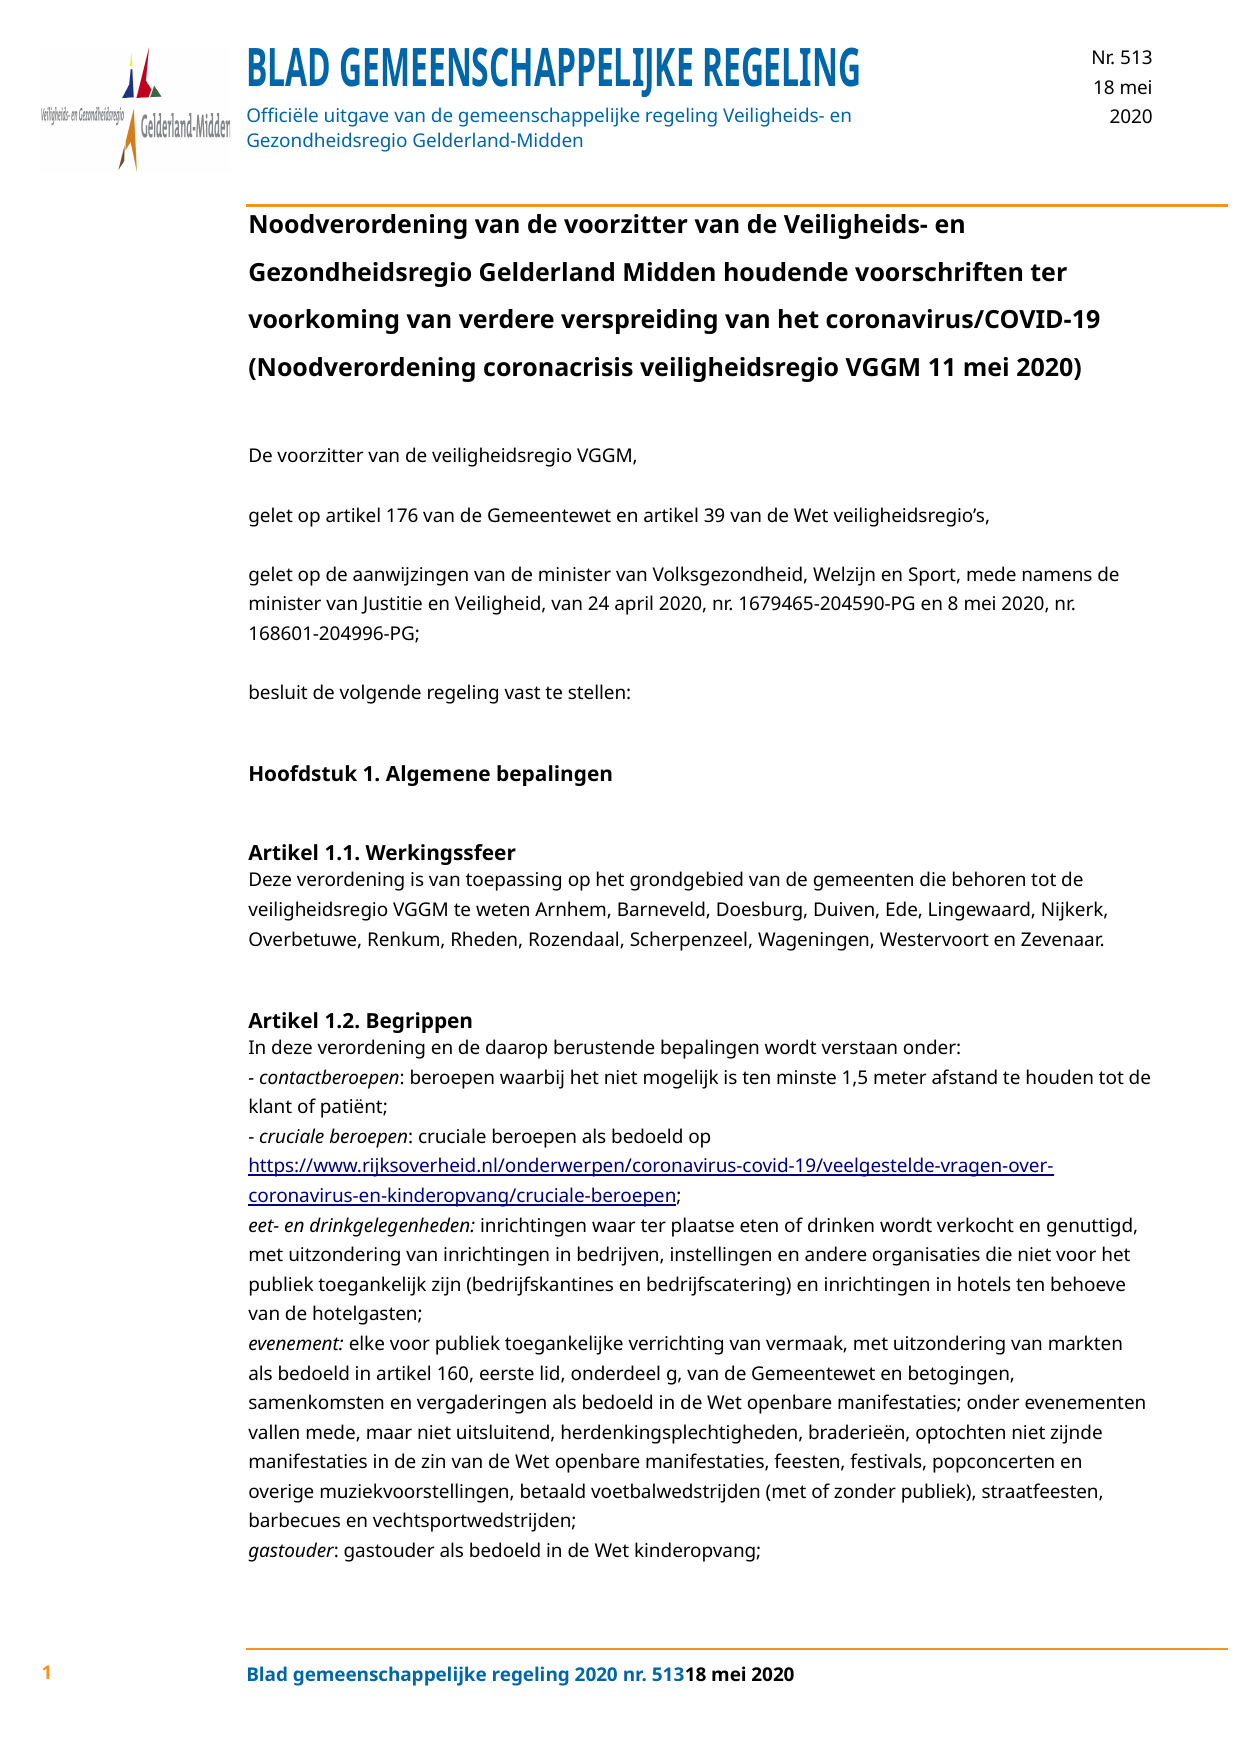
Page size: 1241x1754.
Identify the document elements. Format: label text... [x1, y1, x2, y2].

text Artikel 1.2. Begrippen [248, 1006, 1152, 1034]
text In deze verordening en de daarop berustende bepalingen wordt verstaan onder: [248, 1034, 1152, 1060]
picture [41, 47, 231, 172]
text gelet op de aanwijzingen van de minister van Volksgezondheid, Welzijn en Sport, mede namens de minister van Justitie en Veiligheid, van 24 april 2020, nr. 1679465-204590-PG en 8 mei 2020, nr. 168601-204996-PG; [248, 561, 1152, 646]
text evenement: elke voor publiek toegankelijke verrichting van vermaak, met uitzondering van markten als bedoeld in artikel 160, eerste lid, onderdeel g, van de Gemeentewet en betogingen, samenkomsten en vergaderingen als bedoeld in de Wet openbare manifestaties; onder evenementen vallen mede, maar niet uitsluitend, herdenkingsplechtigheden, braderieën, optochten niet zijnde manifestaties in de zin van de Wet openbare manifestaties, feesten, festivals, popconcerten en overige muziekvoorstellingen, betaald voetbalwedstrijden (met of zonder publiek), straatfeesten, barbecues en vechtsportwedstrijden; [248, 1330, 1152, 1533]
text - contactberoepen: beroepen waarbij het niet mogelijk is ten minste 1,5 meter afstand te houden tot de klant of patiënt; [248, 1064, 1152, 1119]
text Hoofdstuk 1. Algemene bepalingen [248, 759, 1152, 788]
text Deze verordening is van toepassing op het grondgebied van de gemeenten die behoren tot de veiligheidsregio VGGM te weten Arnhem, Barneveld, Doesburg, Duiven, Ede, Lingewaard, Nijkerk, Overbetuwe, Renkum, Rheden, Rozendaal, Scherpenzeel, Wageningen, Westervoort en Zevenaar. [248, 867, 1152, 952]
text gastouder: gastouder als bedoeld in de Wet kinderopvang; [248, 1537, 1152, 1563]
text Artikel 1.1. Werkingssfeer [248, 838, 1152, 867]
text besluit de volgende regeling vast te stellen: [248, 679, 1152, 705]
text - cruciale beroepen: cruciale beroepen als bedoeld op https://www.rijksoverheid.nl/onderwerpen/coronavirus-covid-19/veelgestelde-vragen-over-coronavirus-en-kinderopvang/cruciale-beroepen; [248, 1123, 1152, 1208]
text eet- en drinkgelegenheden: inrichtingen waar ter plaatse eten of drinken wordt verkocht en genuttigd, met uitzondering van inrichtingen in bedrijven, instellingen en andere organisaties die niet voor het publiek toegankelijk zijn (bedrijfskantines en bedrijfscatering) en inrichtingen in hotels ten behoeve van de hotelgasten; [248, 1212, 1152, 1326]
text De voorzitter van de veiligheidsregio VGGM, [248, 443, 1152, 468]
text Noodverordening van de voorzitter van de Veiligheids- en Gezondheidsregio Gelderland Midden houdende voorschriften ter voorkoming van verdere verspreiding van het coronavirus/COVID-19 (Noodverordening coronacrisis veiligheidsregio VGGM 11 mei 2020) [248, 207, 1152, 384]
text gelet op artikel 176 van de Gemeentewet en artikel 39 van de Wet veiligheidsregio’s, [248, 502, 1152, 528]
